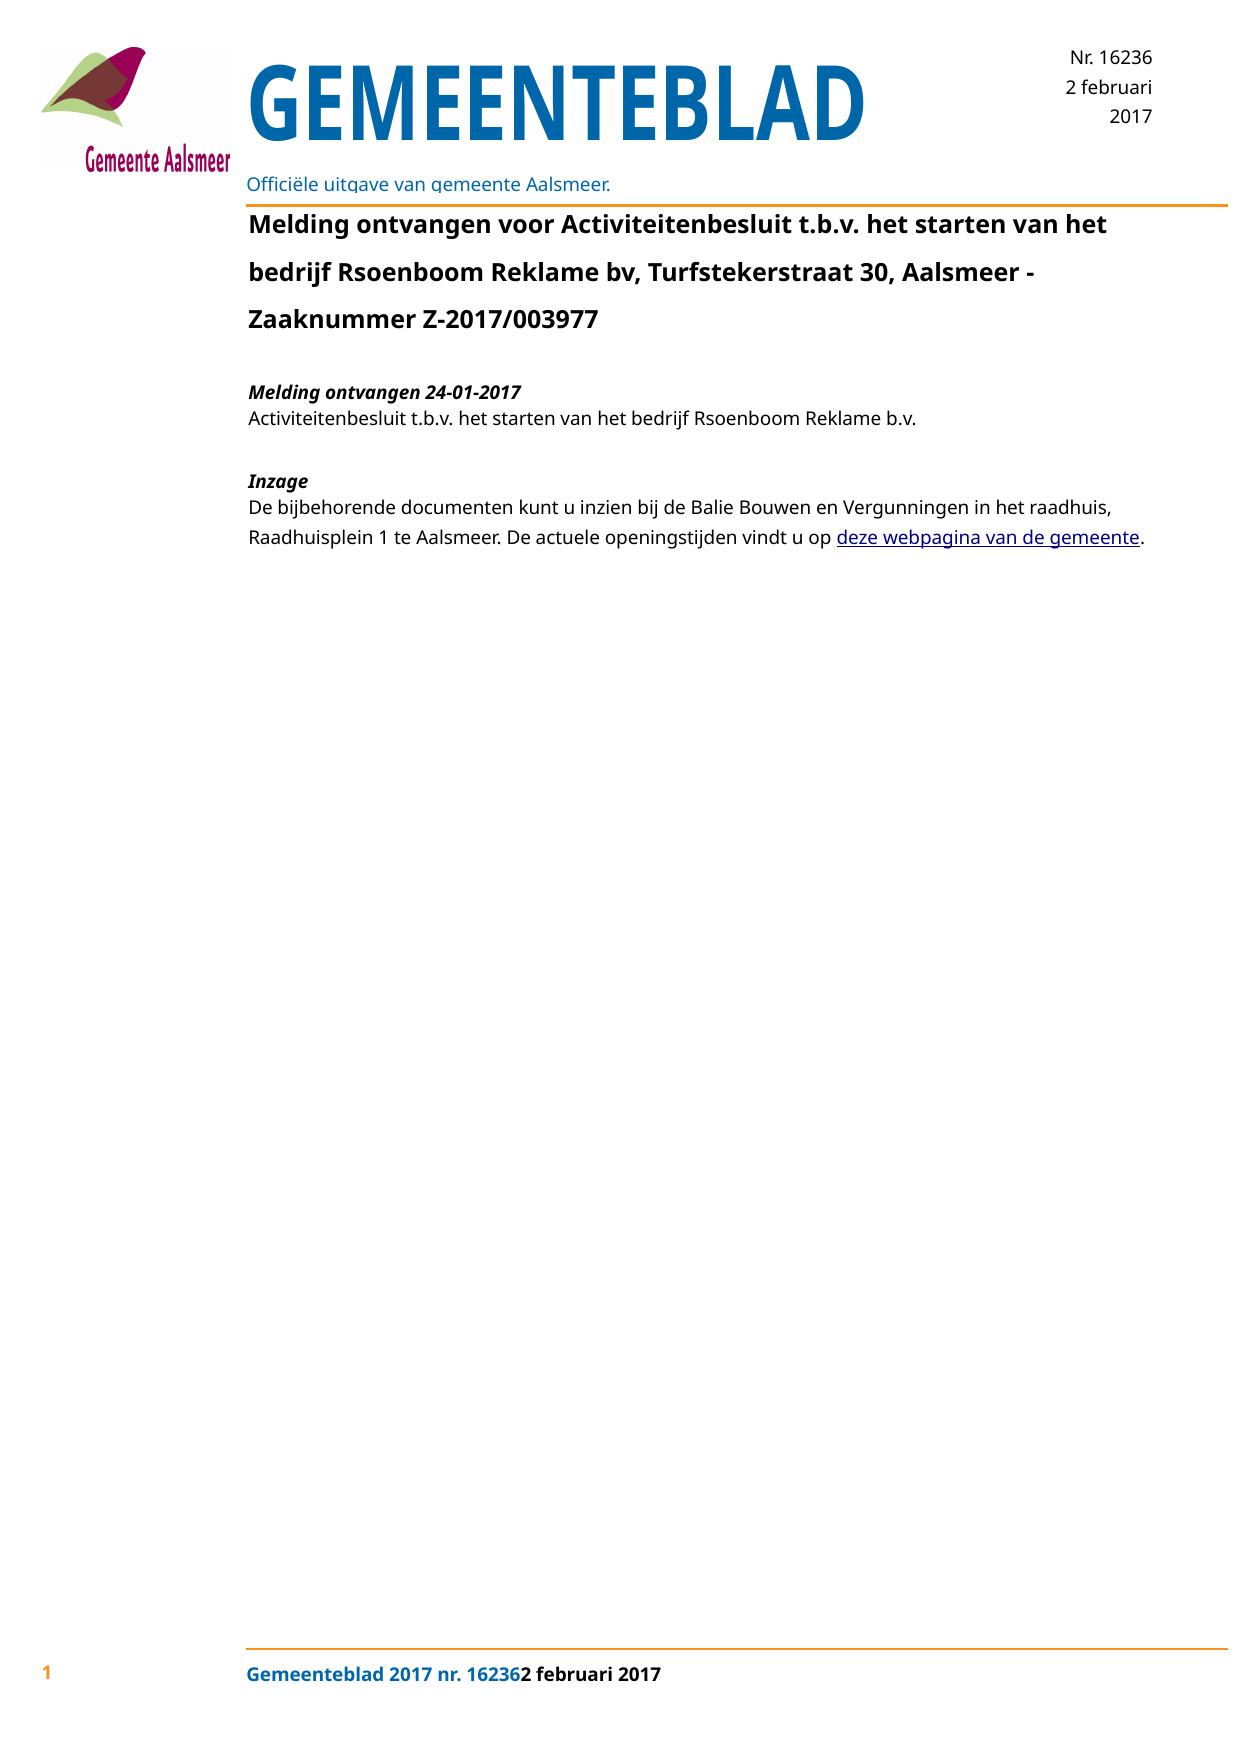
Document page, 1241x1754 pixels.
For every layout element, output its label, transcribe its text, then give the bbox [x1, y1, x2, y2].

text De bijbehorende documenten kunt u inzien bij de Balie Bouwen en Vergunningen in het raadhuis, Raadhuisplein 1 te Aalsmeer. De actuele openingstijden vindt u op deze webpagina van de gemeente. [248, 494, 1152, 550]
text Melding ontvangen voor Activiteitenbesluit t.b.v. het starten van het bedrijf Rsoenboom Reklame bv, Turfstekerstraat 30, Aalsmeer - Zaaknummer Z-2017/003977 [248, 207, 1152, 336]
text Inzage [248, 469, 1152, 494]
text Melding ontvangen 24-01-2017 [248, 379, 1152, 405]
text Activiteitenbesluit t.b.v. het starten van het bedrijf Rsoenboom Reklame b.v. [248, 405, 1152, 431]
picture [41, 47, 231, 172]
